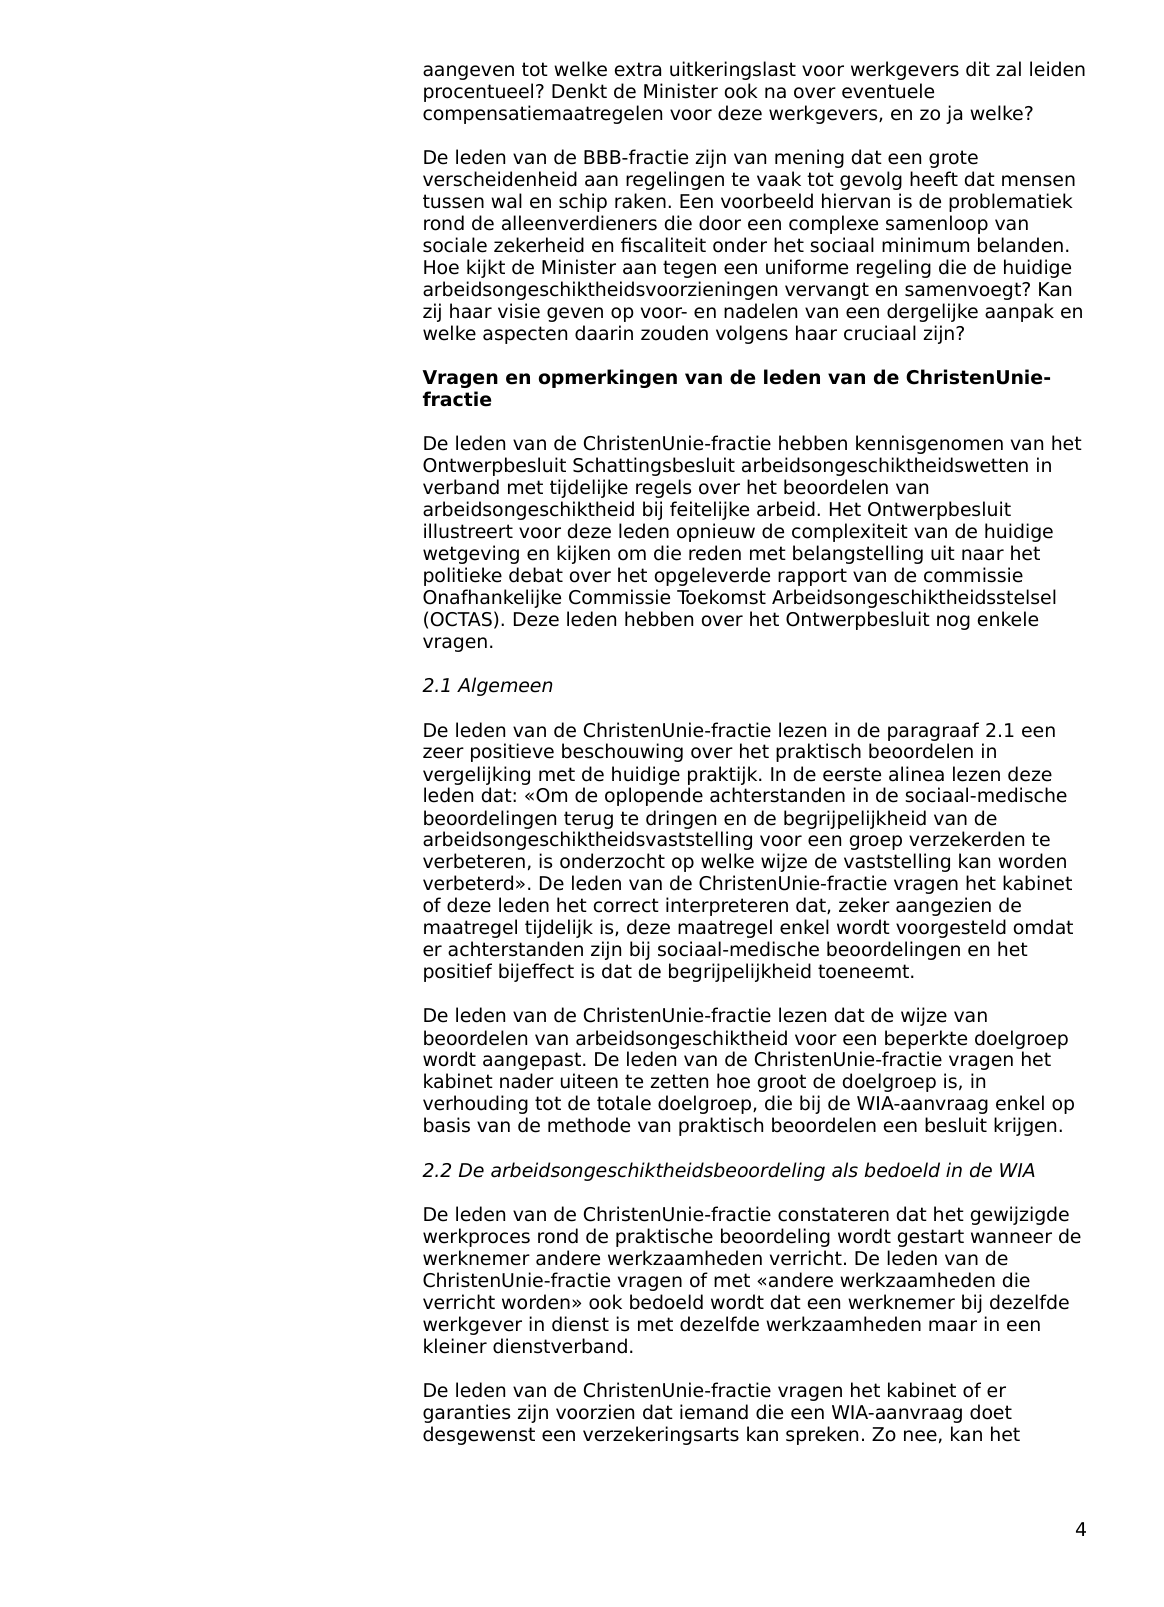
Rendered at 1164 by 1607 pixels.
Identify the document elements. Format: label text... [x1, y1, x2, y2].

subtitle 2.1 Algemeen [422, 675, 1087, 697]
text De leden van de ChristenUnie-fractie lezen dat de wijze van beoordelen van arbeidsongeschiktheid voor een beperkte doelgroep wordt aangepast. De leden van de ChristenUnie-fractie vragen het kabinet nader uiteen te zetten hoe groot de doelgroep is, in verhouding tot de totale doelgroep, die bij de WIA-aanvraag enkel op basis van de methode van praktisch beoordelen een besluit krijgen. [422, 1005, 1087, 1137]
text aangeven tot welke extra uitkeringslast voor werkgevers dit zal leiden procentueel? Denkt de Minister ook na over eventuele compensatiemaatregelen voor deze werkgevers, en zo ja welke? [422, 59, 1087, 125]
subtitle 2.2 De arbeidsongeschiktheidsbeoordeling als bedoeld in de WIA [422, 1159, 1087, 1181]
subtitle Vragen en opmerkingen van de leden van de ChristenUnie-fractie [422, 367, 1087, 411]
text De leden van de ChristenUnie-fractie vragen het kabinet of er garanties zijn voorzien dat iemand die een WIA-aanvraag doet desgewenst een verzekeringsarts kan spreken. Zo nee, kan het [422, 1380, 1087, 1446]
text De leden van de ChristenUnie-fractie constateren dat het gewijzigde werkproces rond de praktische beoordeling wordt gestart wanneer de werknemer andere werkzaamheden verricht. De leden van de ChristenUnie-fractie vragen of met «andere werkzaamheden die verricht worden» ook bedoeld wordt dat een werknemer bij dezelfde werkgever in dienst is met dezelfde werkzaamheden maar in een kleiner dienstverband. [422, 1204, 1087, 1357]
text De leden van de ChristenUnie-fractie lezen in de paragraaf 2.1 een zeer positieve beschouwing over het praktisch beoordelen in vergelijking met de huidige praktijk. In de eerste alinea lezen deze leden dat: «Om de oplopende achterstanden in de sociaal-medische beoordelingen terug te dringen en de begrijpelijkheid van de arbeidsongeschiktheidsvaststelling voor een groep verzekerden te verbeteren, is onderzocht op welke wijze de vaststelling kan worden verbeterd». De leden van de ChristenUnie-fractie vragen het kabinet of deze leden het correct interpreteren dat, zeker aangezien de maatregel tijdelijk is, deze maatregel enkel wordt voorgesteld omdat er achterstanden zijn bij sociaal-medische beoordelingen en het positief bijeffect is dat de begrijpelijkheid toeneemt. [422, 719, 1087, 983]
text De leden van de ChristenUnie-fractie hebben kennisgenomen van het Ontwerpbesluit Schattingsbesluit arbeidsongeschiktheidswetten in verband met tijdelijke regels over het beoordelen van arbeidsongeschiktheid bij feitelijke arbeid. Het Ontwerpbesluit illustreert voor deze leden opnieuw de complexiteit van de huidige wetgeving en kijken om die reden met belangstelling uit naar het politieke debat over het opgeleverde rapport van de commissie Onafhankelijke Commissie Toekomst Arbeidsongeschiktheidsstelsel (OCTAS). Deze leden hebben over het Ontwerpbesluit nog enkele vragen. [422, 433, 1087, 653]
text De leden van de BBB-fractie zijn van mening dat een grote verscheidenheid aan regelingen te vaak tot gevolg heeft dat mensen tussen wal en schip raken. Een voorbeeld hiervan is de problematiek rond de alleenverdieners die door een complexe samenloop van sociale zekerheid en fiscaliteit onder het sociaal minimum belanden. Hoe kijkt de Minister aan tegen een uniforme regeling die de huidige arbeidsongeschiktheidsvoorzieningen vervangt en samenvoegt? Kan zij haar visie geven op voor- en nadelen van een dergelijke aanpak en welke aspecten daarin zouden volgens haar cruciaal zijn? [422, 147, 1087, 345]
